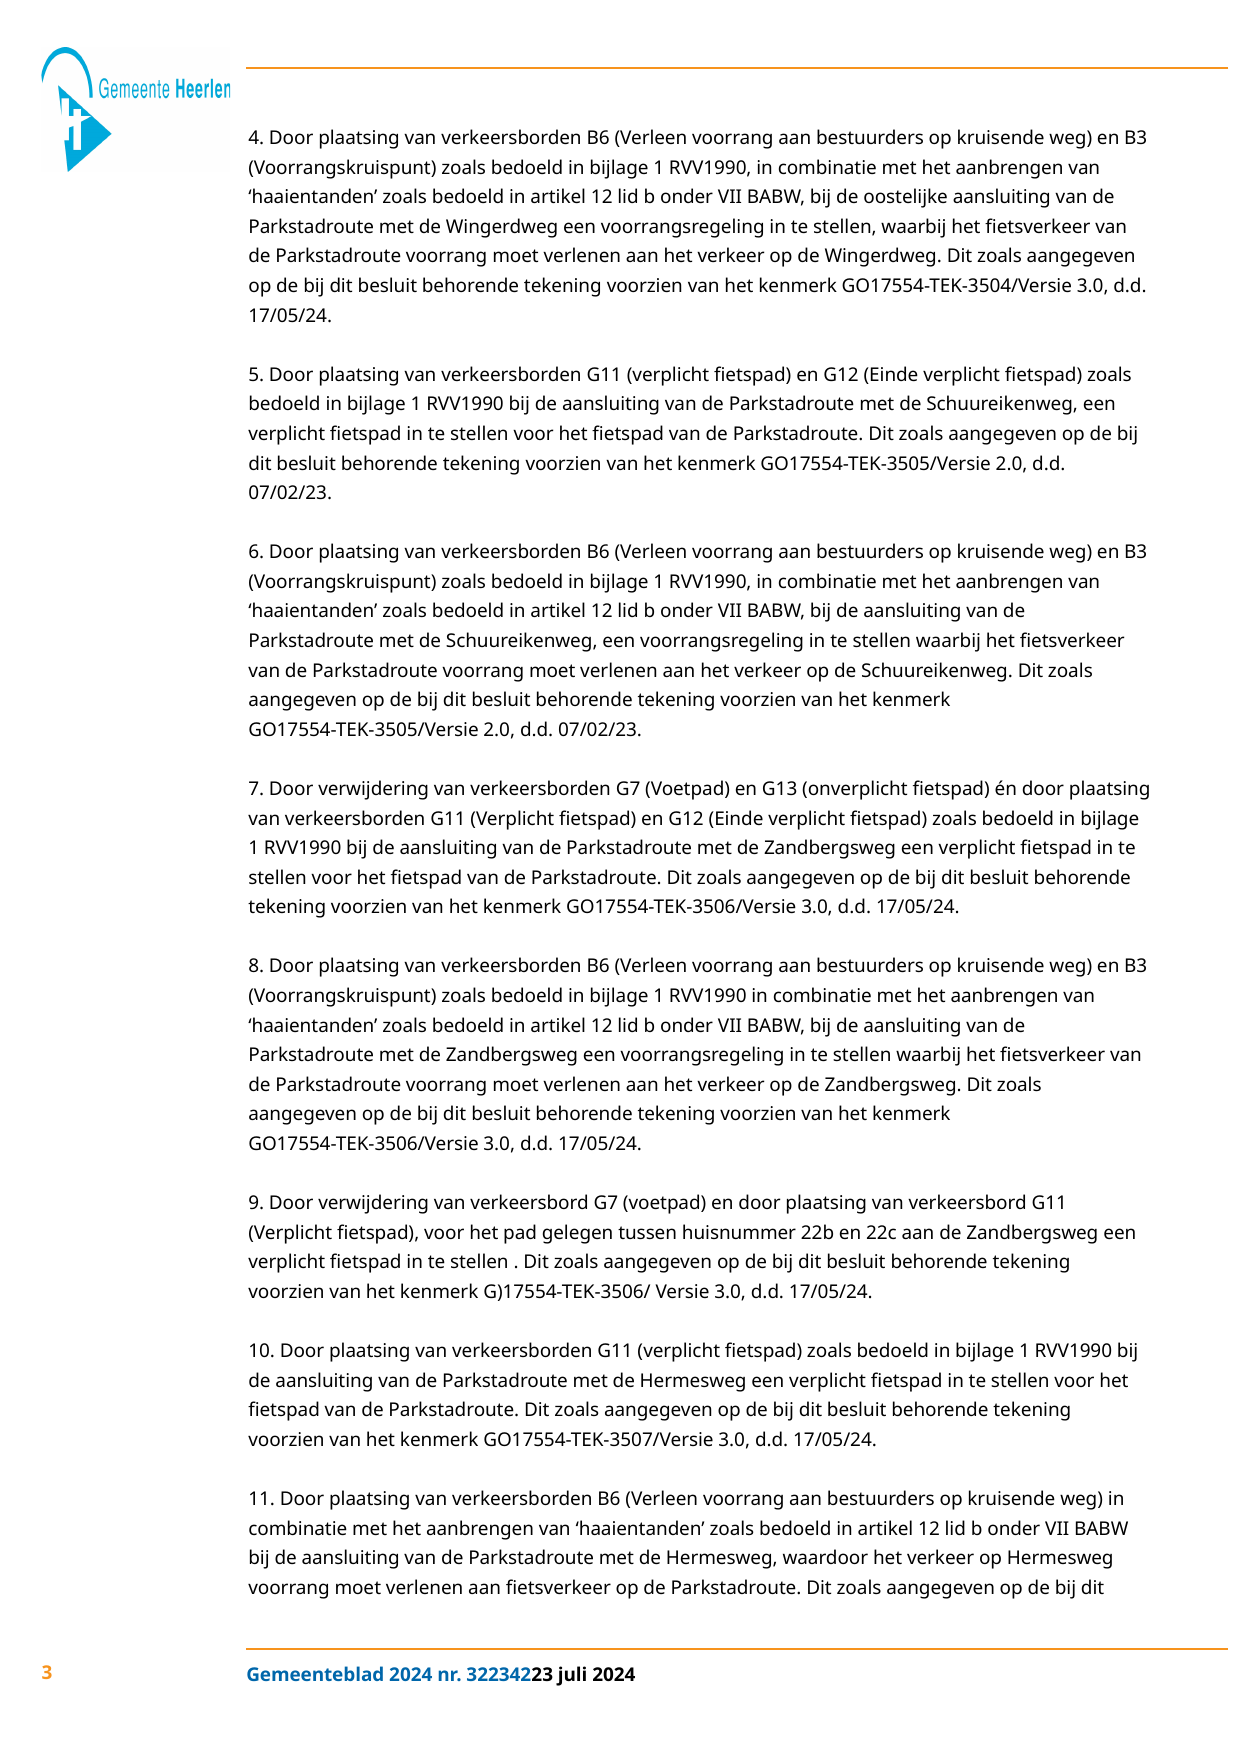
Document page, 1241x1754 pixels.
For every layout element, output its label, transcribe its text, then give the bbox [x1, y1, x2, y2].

text 8. Door plaatsing van verkeersborden B6 (Verleen voorrang aan bestuurders op kruisende weg) en B3 (Voorrangskruispunt) zoals bedoeld in bijlage 1 RVV1990 in combinatie met het aanbrengen van ‘haaientanden’ zoals bedoeld in artikel 12 lid b onder VII BABW, bij de aansluiting van de Parkstadroute met de Zandbergsweg een voorrangsregeling in te stellen waarbij het fietsverkeer van de Parkstadroute voorrang moet verlenen aan het verkeer op de Zandbergsweg. Dit zoals aangegeven op de bij dit besluit behorende tekening voorzien van het kenmerk GO17554-TEK-3506/Versie 3.0, d.d. 17/05/24. [248, 953, 1152, 1156]
picture [41, 47, 231, 172]
text 5. Door plaatsing van verkeersborden G11 (verplicht fietspad) en G12 (Einde verplicht fietspad) zoals bedoeld in bijlage 1 RVV1990 bij de aansluiting van de Parkstadroute met de Schuureikenweg, een verplicht fietspad in te stellen voor het fietspad van de Parkstadroute. Dit zoals aangegeven op de bij dit besluit behorende tekening voorzien van het kenmerk GO17554-TEK-3505/Versie 2.0, d.d. 07/02/23. [248, 361, 1152, 505]
text 11. Door plaatsing van verkeersborden B6 (Verleen voorrang aan bestuurders op kruisende weg) in combinatie met het aanbrengen van ‘haaientanden’ zoals bedoeld in artikel 12 lid b onder VII BABW bij de aansluiting van de Parkstadroute met de Hermesweg, waardoor het verkeer op Hermesweg voorrang moet verlenen aan fietsverkeer op de Parkstadroute. Dit zoals aangegeven op de bij dit [248, 1485, 1152, 1600]
text 9. Door verwijdering van verkeersbord G7 (voetpad) en door plaatsing van verkeersbord G11 (Verplicht fietspad), voor het pad gelegen tussen huisnummer 22b en 22c aan de Zandbergsweg een verplicht fietspad in te stellen . Dit zoals aangegeven op de bij dit besluit behorende tekening voorzien van het kenmerk G)17554-TEK-3506/ Versie 3.0, d.d. 17/05/24. [248, 1189, 1152, 1304]
text 10. Door plaatsing van verkeersborden G11 (verplicht fietspad) zoals bedoeld in bijlage 1 RVV1990 bij de aansluiting van de Parkstadroute met de Hermesweg een verplicht fietspad in te stellen voor het fietspad van de Parkstadroute. Dit zoals aangegeven op de bij dit besluit behorende tekening voorzien van het kenmerk GO17554-TEK-3507/Versie 3.0, d.d. 17/05/24. [248, 1337, 1152, 1452]
picture [41, 47, 59, 70]
text 6. Door plaatsing van verkeersborden B6 (Verleen voorrang aan bestuurders op kruisende weg) en B3 (Voorrangskruispunt) zoals bedoeld in bijlage 1 RVV1990, in combinatie met het aanbrengen van ‘haaientanden’ zoals bedoeld in artikel 12 lid b onder VII BABW, bij de aansluiting van de Parkstadroute met de Schuureikenweg, een voorrangsregeling in te stellen waarbij het fietsverkeer van de Parkstadroute voorrang moet verlenen aan het verkeer op de Schuureikenweg. Dit zoals aangegeven op de bij dit besluit behorende tekening voorzien van het kenmerk GO17554-TEK-3505/Versie 2.0, d.d. 07/02/23. [248, 538, 1152, 742]
text 4. Door plaatsing van verkeersborden B6 (Verleen voorrang aan bestuurders op kruisende weg) en B3 (Voorrangskruispunt) zoals bedoeld in bijlage 1 RVV1990, in combinatie met het aanbrengen van ‘haaientanden’ zoals bedoeld in artikel 12 lid b onder VII BABW, bij de oostelijke aansluiting van de Parkstadroute met de Wingerdweg een voorrangsregeling in te stellen, waarbij het fietsverkeer van de Parkstadroute voorrang moet verlenen aan het verkeer op de Wingerdweg. Dit zoals aangegeven op de bij dit besluit behorende tekening voorzien van het kenmerk GO17554-TEK-3504/Versie 3.0, d.d. 17/05/24. [248, 124, 1152, 328]
text 7. Door verwijdering van verkeersborden G7 (Voetpad) en G13 (onverplicht fietspad) én door plaatsing van verkeersborden G11 (Verplicht fietspad) en G12 (Einde verplicht fietspad) zoals bedoeld in bijlage 1 RVV1990 bij de aansluiting van de Parkstadroute met de Zandbergsweg een verplicht fietspad in te stellen voor het fietspad van de Parkstadroute. Dit zoals aangegeven op de bij dit besluit behorende tekening voorzien van het kenmerk GO17554-TEK-3506/Versie 3.0, d.d. 17/05/24. [248, 775, 1152, 919]
